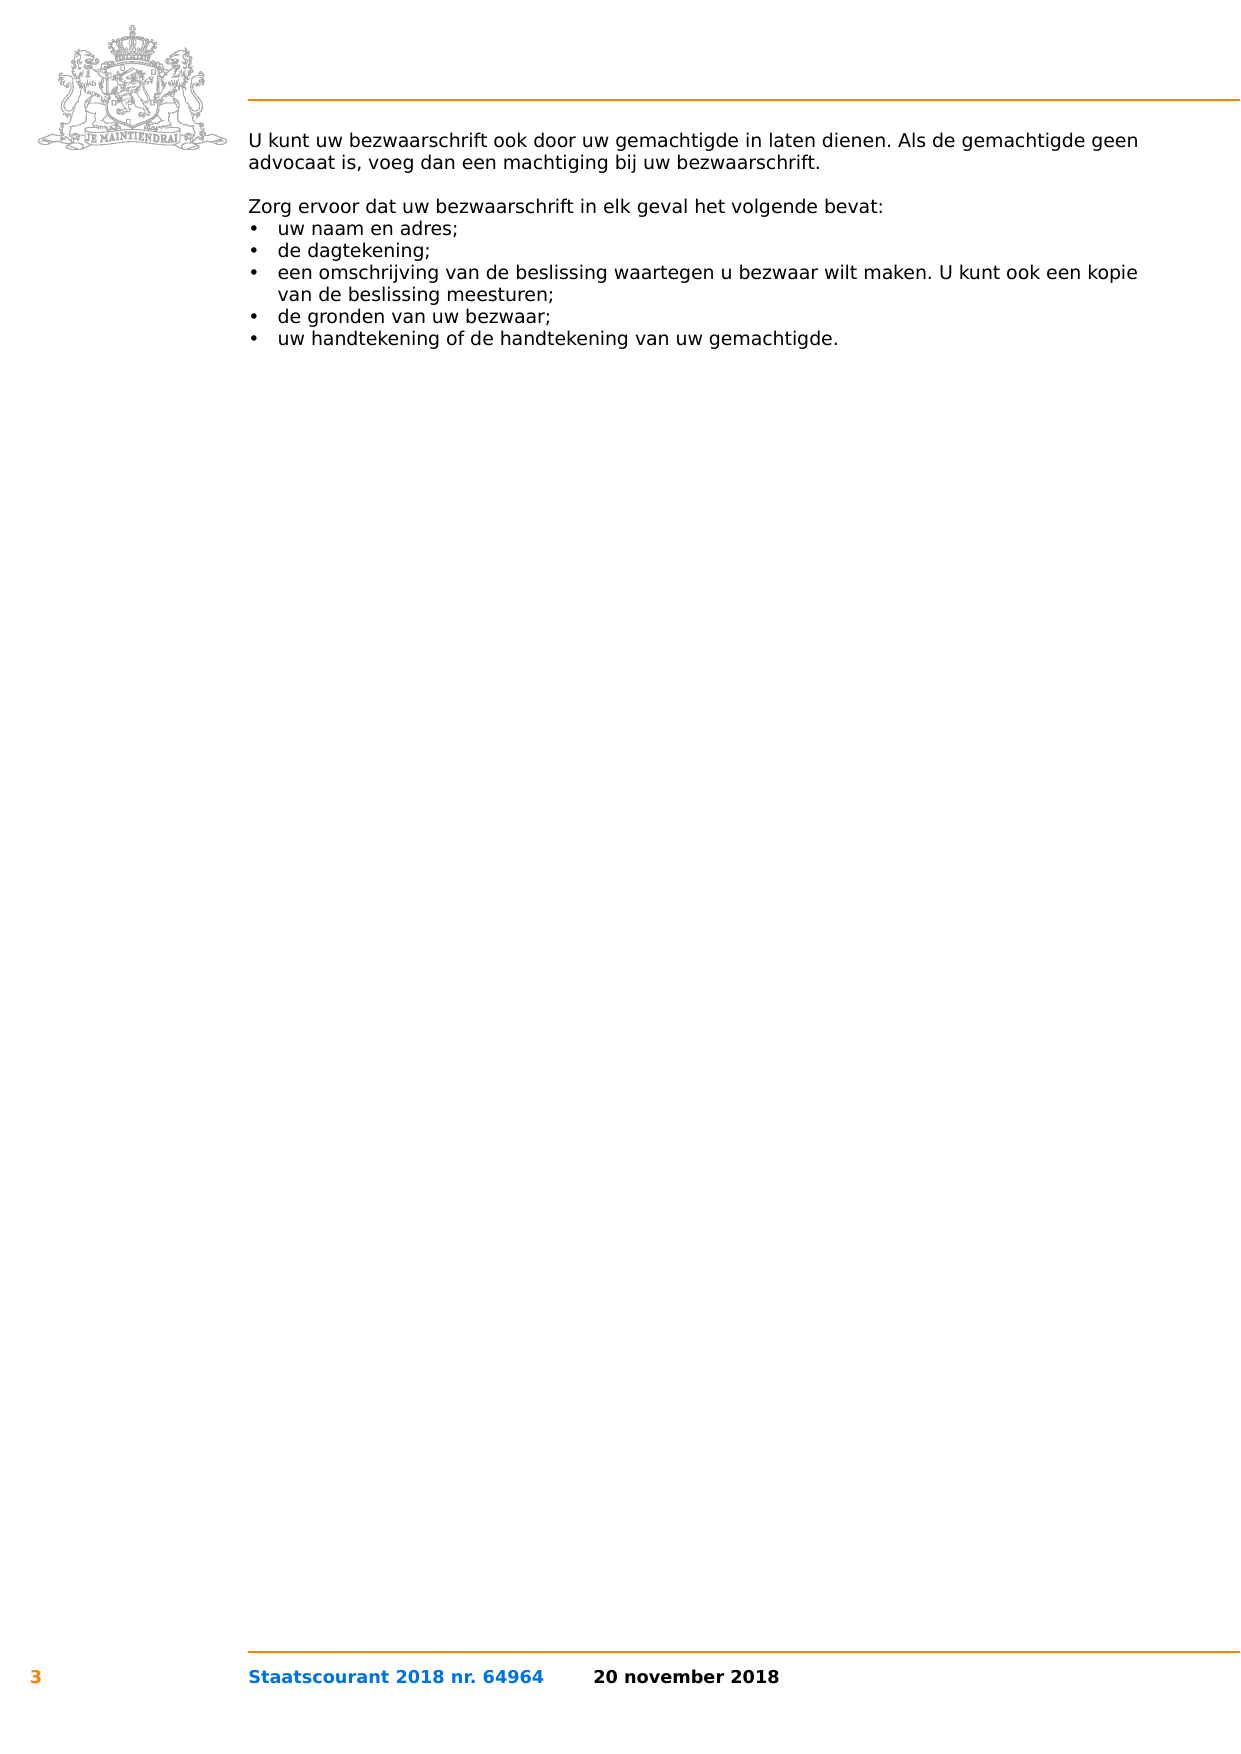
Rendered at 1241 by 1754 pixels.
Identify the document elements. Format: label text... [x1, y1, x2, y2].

text • uw handtekening of de handtekening van uw gemachtigde. [248, 328, 1163, 349]
text • uw naam en adres; [248, 218, 1163, 240]
text • een omschrijving van de beslissing waartegen u bezwaar wilt maken. U kunt ook een kopie van de beslissing meesturen; [248, 262, 1163, 306]
text • de dagtekening; [248, 240, 1163, 262]
text U kunt uw bezwaarschrift ook door uw gemachtigde in laten dienen. Als de gemachtigde geen advocaat is, voeg dan een machtiging bij uw bezwaarschrift. [248, 130, 1163, 174]
text • de gronden van uw bezwaar; [248, 306, 1163, 328]
picture [38, 25, 227, 150]
text Zorg ervoor dat uw bezwaarschrift in elk geval het volgende bevat: [248, 196, 1163, 218]
